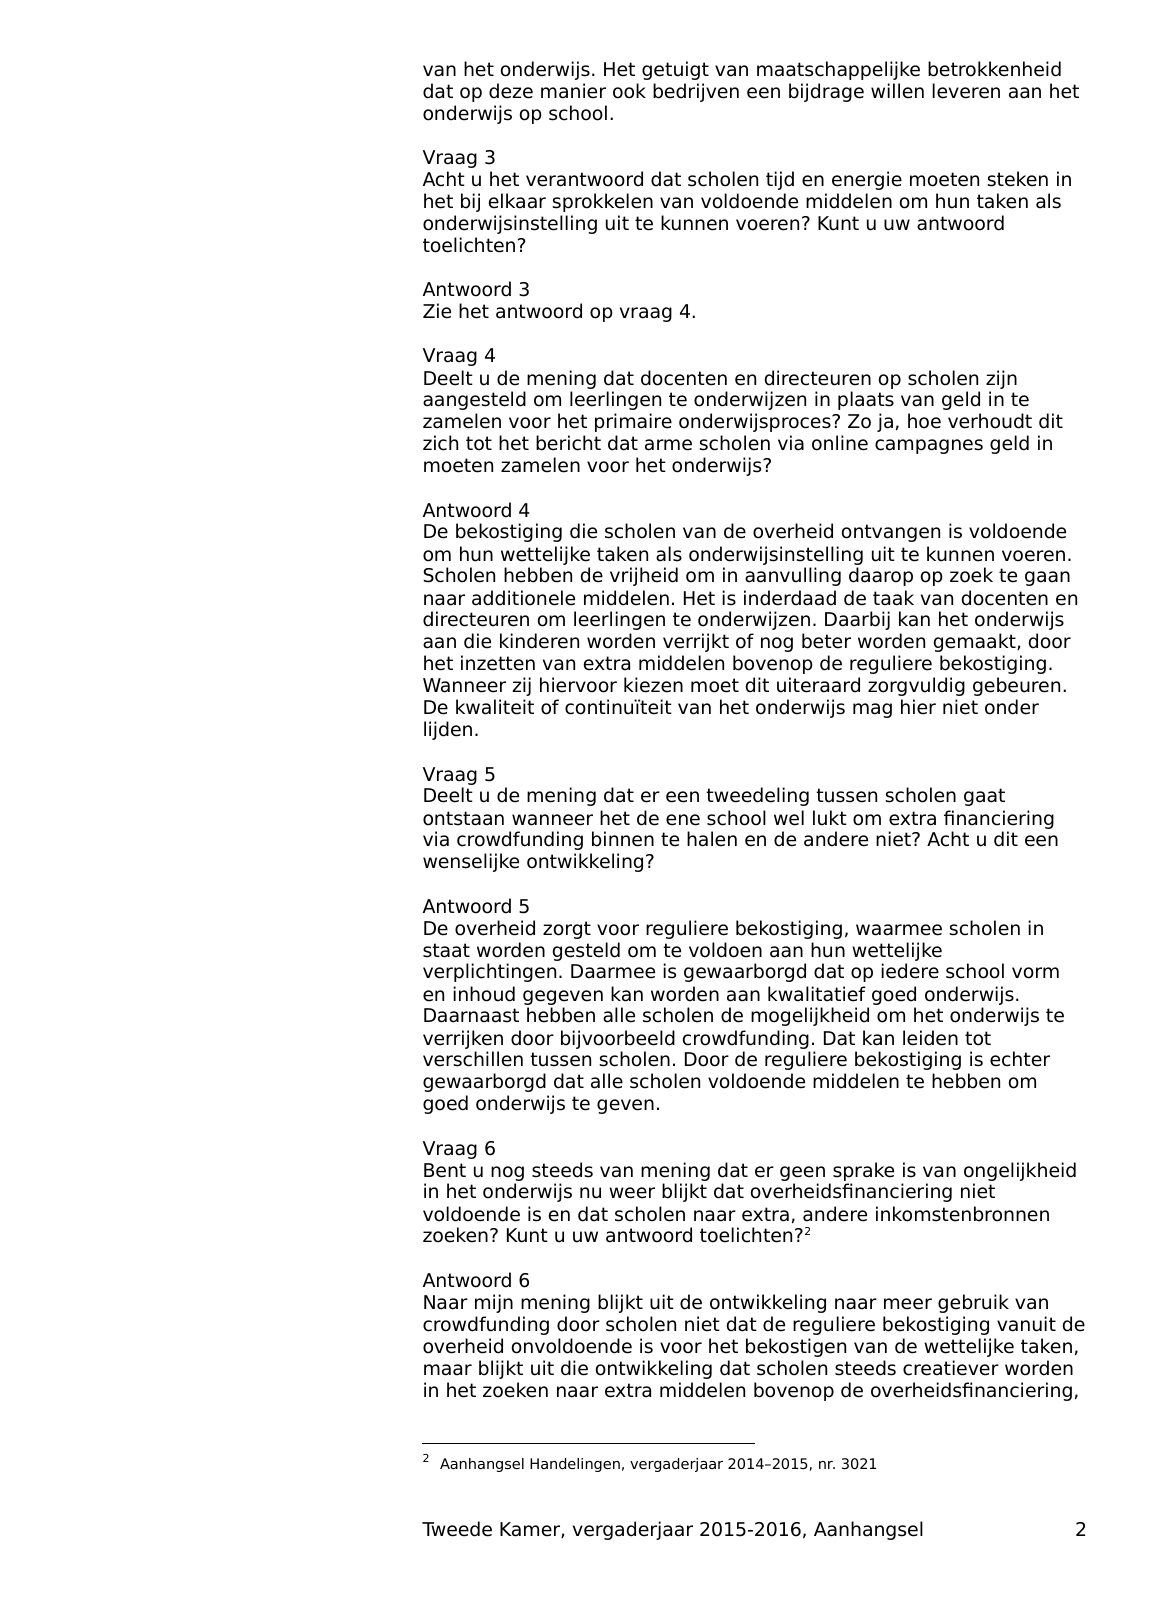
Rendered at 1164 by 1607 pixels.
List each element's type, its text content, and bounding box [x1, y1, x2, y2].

text Naar mijn mening blijkt uit de ontwikkeling naar meer gebruik van crowdfunding door scholen niet dat de reguliere bekostiging vanuit de overheid onvoldoende is voor het bekostigen van de wettelijke taken, maar blijkt uit die ontwikkeling dat scholen steeds creatiever worden in het zoeken naar extra middelen bovenop de overheidsfinanciering, [422, 1292, 1087, 1401]
text Deelt u de mening dat er een tweedeling tussen scholen gaat ontstaan wanneer het de ene school wel lukt om extra financiering via crowdfunding binnen te halen en de andere niet? Acht u dit een wenselijke ontwikkeling? [422, 785, 1087, 873]
text Antwoord 3 [422, 279, 1087, 301]
text Antwoord 6 [422, 1269, 1087, 1292]
text Vraag 6 [422, 1137, 1087, 1159]
text Deelt u de mening dat docenten en directeuren op scholen zijn aangesteld om leerlingen te onderwijzen in plaats van geld in te zamelen voor het primaire onderwijsproces? Zo ja, hoe verhoudt dit zich tot het bericht dat arme scholen via online campagnes geld in moeten zamelen voor het onderwijs? [422, 367, 1087, 477]
text Vraag 3 [422, 147, 1087, 169]
text Zie het antwoord op vraag 4. [422, 301, 1087, 323]
text De bekostiging die scholen van de overheid ontvangen is voldoende om hun wettelijke taken als onderwijsinstelling uit te kunnen voeren. Scholen hebben de vrijheid om in aanvulling daarop op zoek te gaan naar additionele middelen. Het is inderdaad de taak van docenten en directeuren om leerlingen te onderwijzen. Daarbij kan het onderwijs aan die kinderen worden verrijkt of nog beter worden gemaakt, door het inzetten van extra middelen bovenop de reguliere bekostiging. Wanneer zij hiervoor kiezen moet dit uiteraard zorgvuldig gebeuren. De kwaliteit of continuïteit van het onderwijs mag hier niet onder lijden. [422, 521, 1087, 741]
text Acht u het verantwoord dat scholen tijd en energie moeten steken in het bij elkaar sprokkelen van voldoende middelen om hun taken als onderwijsinstelling uit te kunnen voeren? Kunt u uw antwoord toelichten? [422, 169, 1087, 257]
text van het onderwijs. Het getuigt van maatschappelijke betrokkenheid dat op deze manier ook bedrijven een bijdrage willen leveren aan het onderwijs op school. [422, 59, 1087, 125]
text Antwoord 5 [422, 896, 1087, 917]
text Vraag 4 [422, 345, 1087, 367]
text Vraag 5 [422, 763, 1087, 785]
text Bent u nog steeds van mening dat er geen sprake is van ongelijkheid in het onderwijs nu weer blijkt dat overheidsfinanciering niet voldoende is en dat scholen naar extra, andere inkomstenbronnen zoeken? Kunt u uw antwoord toelichten? [422, 1159, 1087, 1247]
text Aanhangsel Handelingen, vergaderjaar 2014–2015, nr. 3021 [422, 1452, 1087, 1474]
text Antwoord 4 [422, 499, 1087, 521]
text De overheid zorgt voor reguliere bekostiging, waarmee scholen in staat worden gesteld om te voldoen aan hun wettelijke verplichtingen. Daarmee is gewaarborgd dat op iedere school vorm en inhoud gegeven kan worden aan kwalitatief goed onderwijs. Daarnaast hebben alle scholen de mogelijkheid om het onderwijs te verrijken door bijvoorbeeld crowdfunding. Dat kan leiden tot verschillen tussen scholen. Door de reguliere bekostiging is echter gewaarborgd dat alle scholen voldoende middelen te hebben om goed onderwijs te geven. [422, 917, 1087, 1115]
